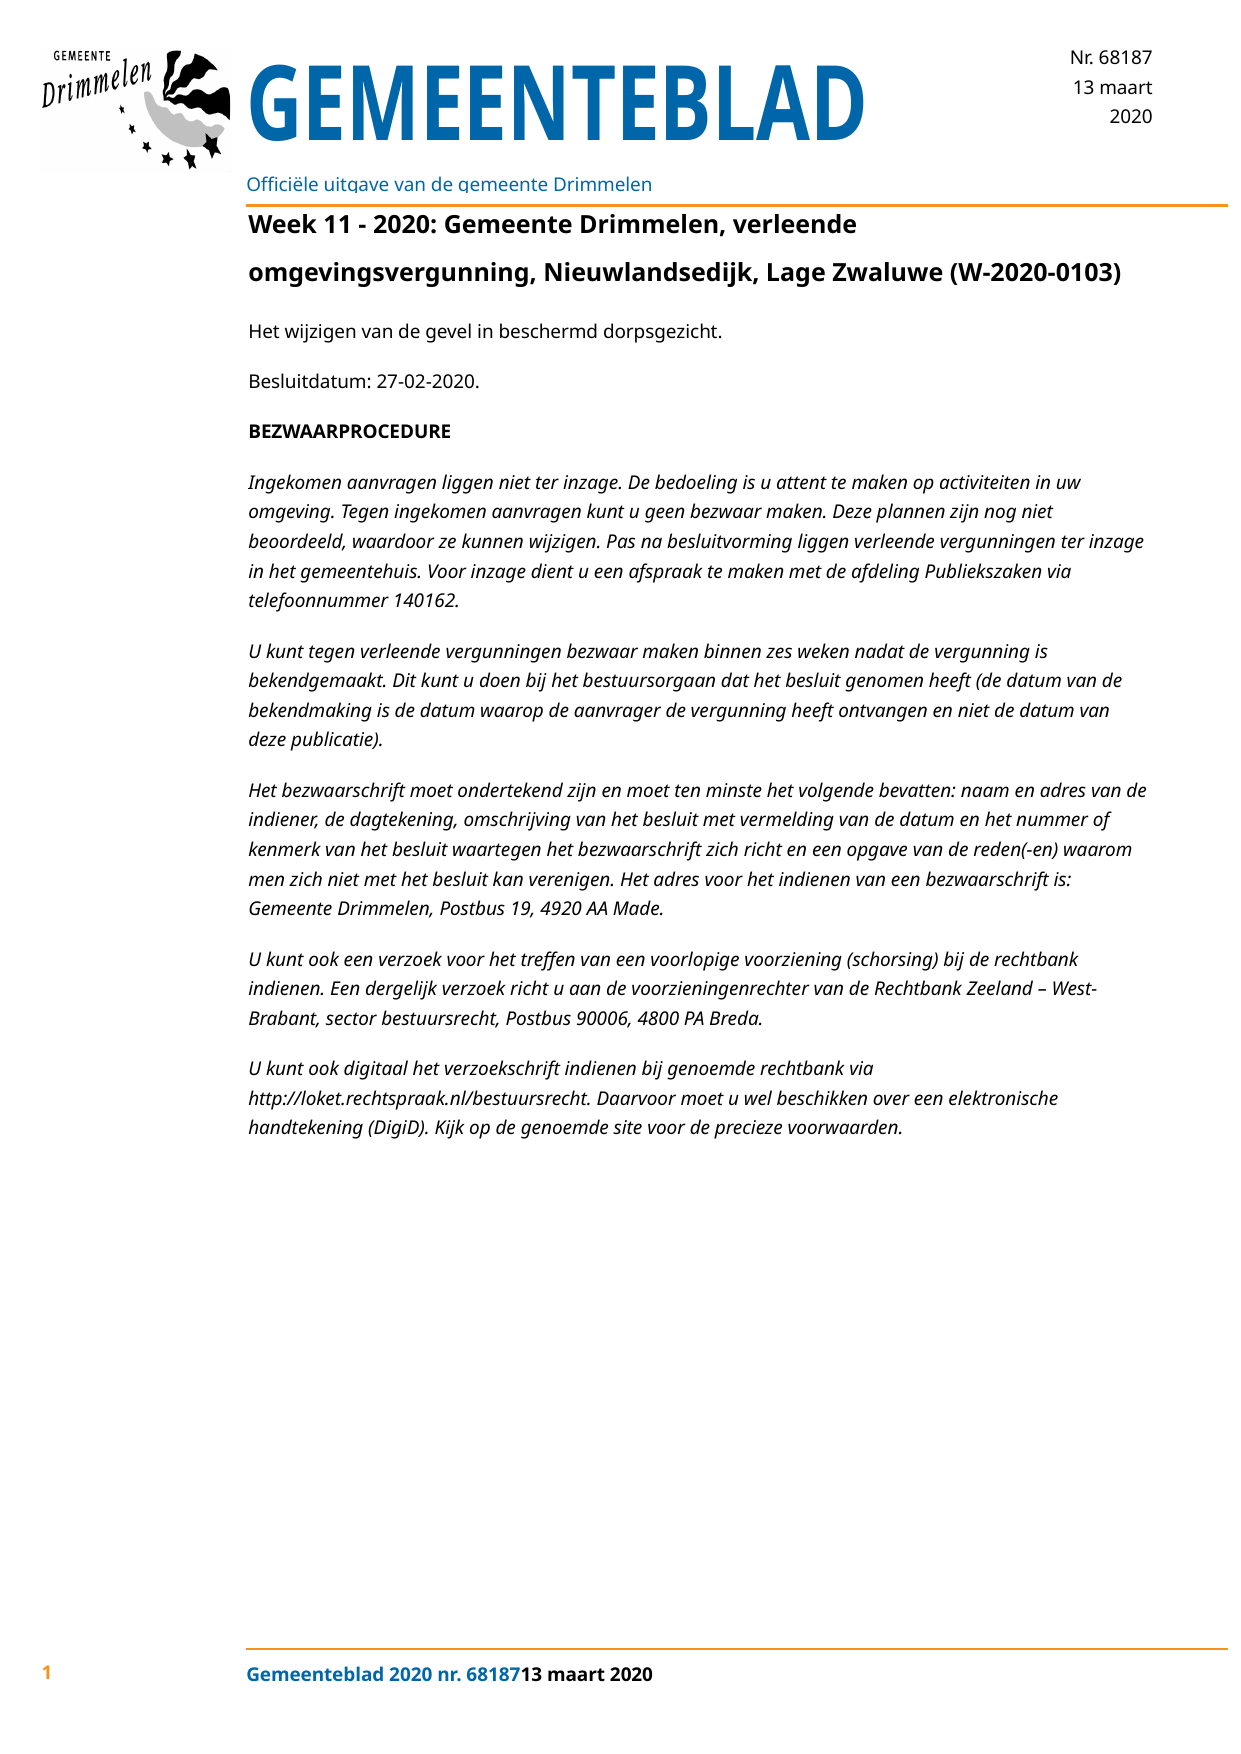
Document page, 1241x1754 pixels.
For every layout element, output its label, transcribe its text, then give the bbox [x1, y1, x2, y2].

text Besluitdatum: 27-02-2020. [248, 368, 1152, 394]
text Het bezwaarschrift moet ondertekend zijn en moet ten minste het volgende bevatten: naam en adres van de indiener, de dagtekening, omschrijving van het besluit met vermelding van de datum en het nummer of kenmerk van het besluit waartegen het bezwaarschrift zich richt en een opgave van de reden(-en) waarom men zich niet met het besluit kan verenigen. Het adres voor het indienen van een bezwaarschrift is: Gemeente Drimmelen, Postbus 19, 4920 AA Made. [248, 777, 1152, 921]
text U kunt ook een verzoek voor het treffen van een voorlopige voorziening (schorsing) bij de rechtbank indienen. Een dergelijk verzoek richt u aan de voorzieningenrechter van de Rechtbank Zeeland – West-Brabant, sector bestuursrecht, Postbus 90006, 4800 PA Breda. [248, 946, 1152, 1031]
text U kunt ook digitaal het verzoekschrift indienen bij genoemde rechtbank via http://loket.rechtspraak.nl/bestuursrecht. Daarvoor moet u wel beschikken over een elektronische handtekening (DigiD). Kijk op de genoemde site voor de precieze voorwaarden. [248, 1055, 1152, 1140]
text Het wijzigen van de gevel in beschermd dorpsgezicht. [248, 318, 1152, 344]
text Ingekomen aanvragen liggen niet ter inzage. De bedoeling is u attent te maken op activiteiten in uw omgeving. Tegen ingekomen aanvragen kunt u geen bezwaar maken. Deze plannen zijn nog niet beoordeeld, waardoor ze kunnen wijzigen. Pas na besluitvorming liggen verleende vergunningen ter inzage in het gemeentehuis. Voor inzage dient u een afspraak te maken met de afdeling Publiekszaken via telefoonnummer 140162. [248, 469, 1152, 613]
text U kunt tegen verleende vergunningen bezwaar maken binnen zes weken nadat de vergunning is bekendgemaakt. Dit kunt u doen bij het bestuursorgaan dat het besluit genomen heeft (de datum van de bekendmaking is de datum waarop de aanvrager de vergunning heeft ontvangen en niet de datum van deze publicatie). [248, 638, 1152, 752]
text Week 11 - 2020: Gemeente Drimmelen, verleende omgevingsvergunning, Nieuwlandsedijk, Lage Zwaluwe (W-2020-0103) [248, 207, 1152, 288]
text BEZWAARPROCEDURE [248, 419, 1152, 444]
picture [41, 47, 231, 172]
